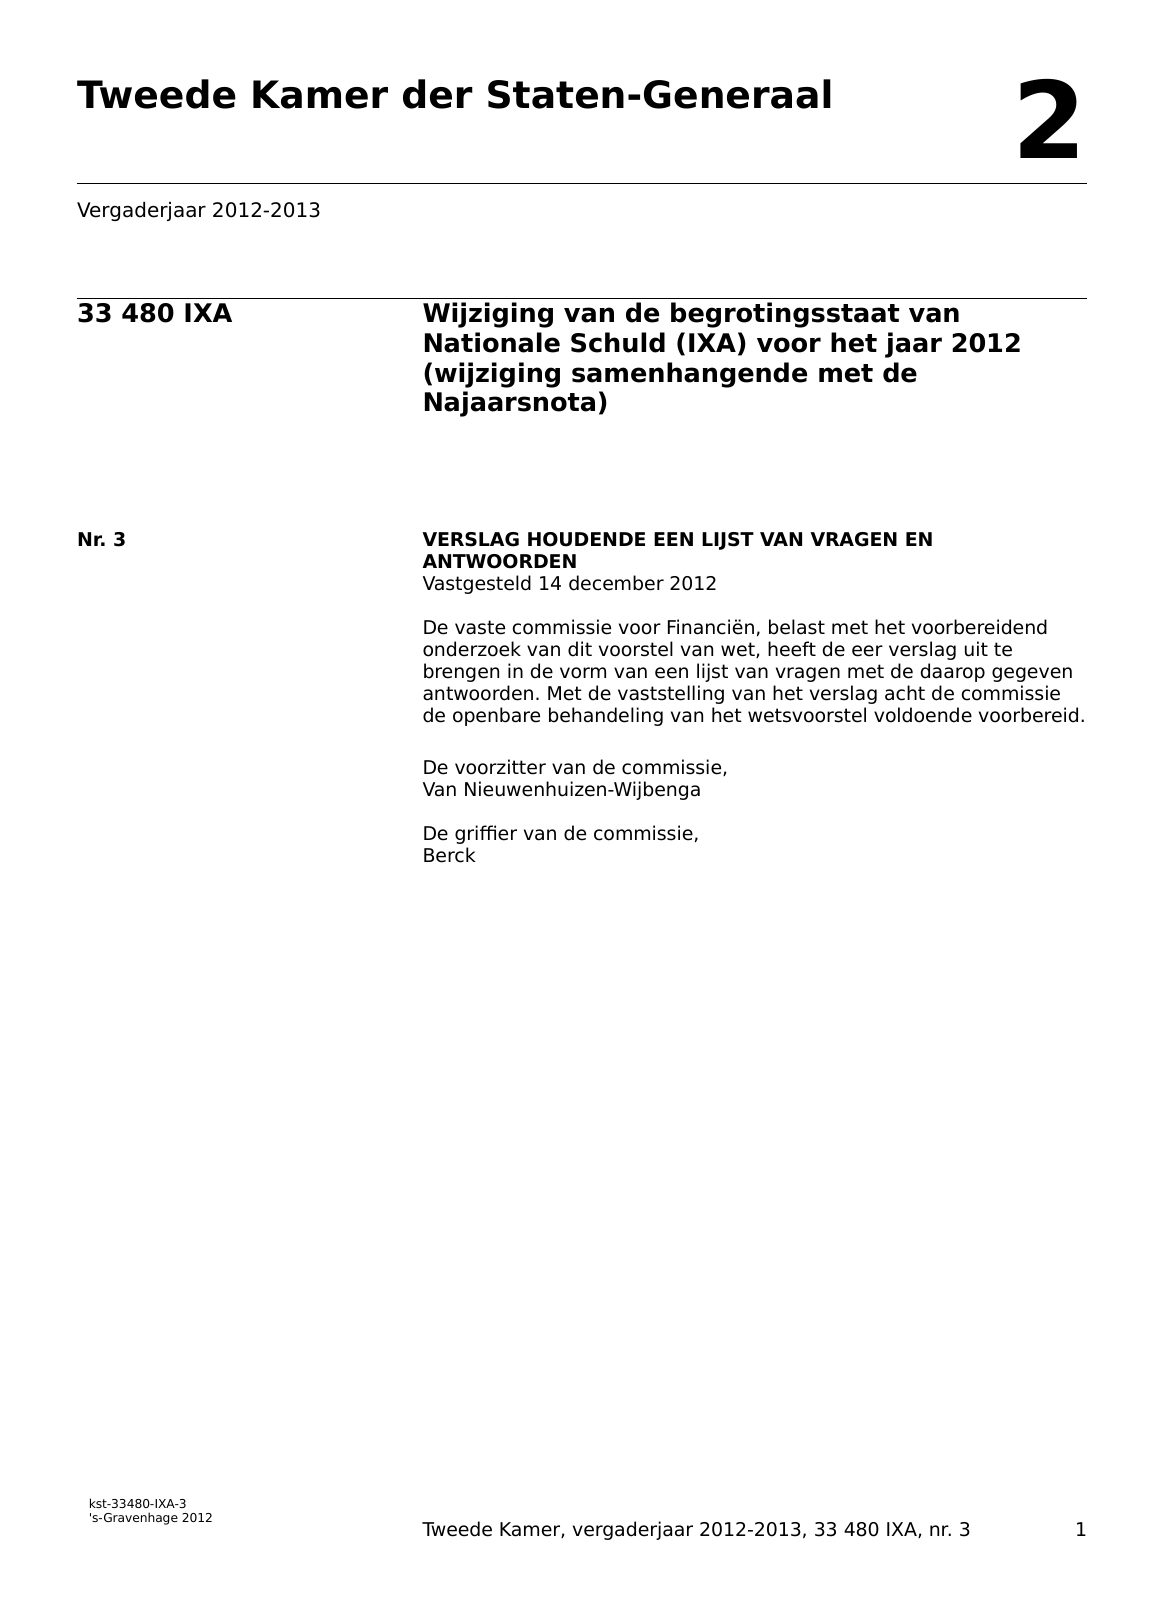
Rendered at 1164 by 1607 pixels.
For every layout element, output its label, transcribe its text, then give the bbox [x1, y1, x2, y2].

text De griffier van de commissie, Berck [422, 823, 1087, 867]
text De vaste commissie voor Financiën, belast met het voorbereidend onderzoek van dit voorstel van wet, heeft de eer verslag uit te brengen in de vorm van een lijst van vragen met de daarop gegeven antwoorden. Met de vaststelling van het verslag acht de commissie de openbare behandeling van het wetsvoorstel voldoende voorbereid. [422, 617, 1087, 727]
subtitle Nr. 3 VERSLAG HOUDENDE EEN LIJST VAN VRAGEN EN ANTWOORDEN [77, 529, 1087, 573]
subtitle 33 480 IXA Wijziging van de begrotingsstaat van Nationale Schuld (IXA) voor het jaar 2012 (wijziging samenhangende met de Najaarsnota) [77, 299, 1087, 418]
text kst-33480-IXA-3 [88, 1497, 323, 1511]
table_header Tweede Kamer der Staten-Generaal [77, 59, 886, 183]
text De voorzitter van de commissie, Van Nieuwenhuizen-Wijbenga [422, 757, 1087, 801]
table_header 2 [886, 59, 1087, 183]
text Vastgesteld 14 december 2012 [422, 573, 1087, 595]
text 's-Gravenhage 2012 [88, 1511, 323, 1525]
table_cell Vergaderjaar 2012-2013 [77, 184, 1087, 298]
